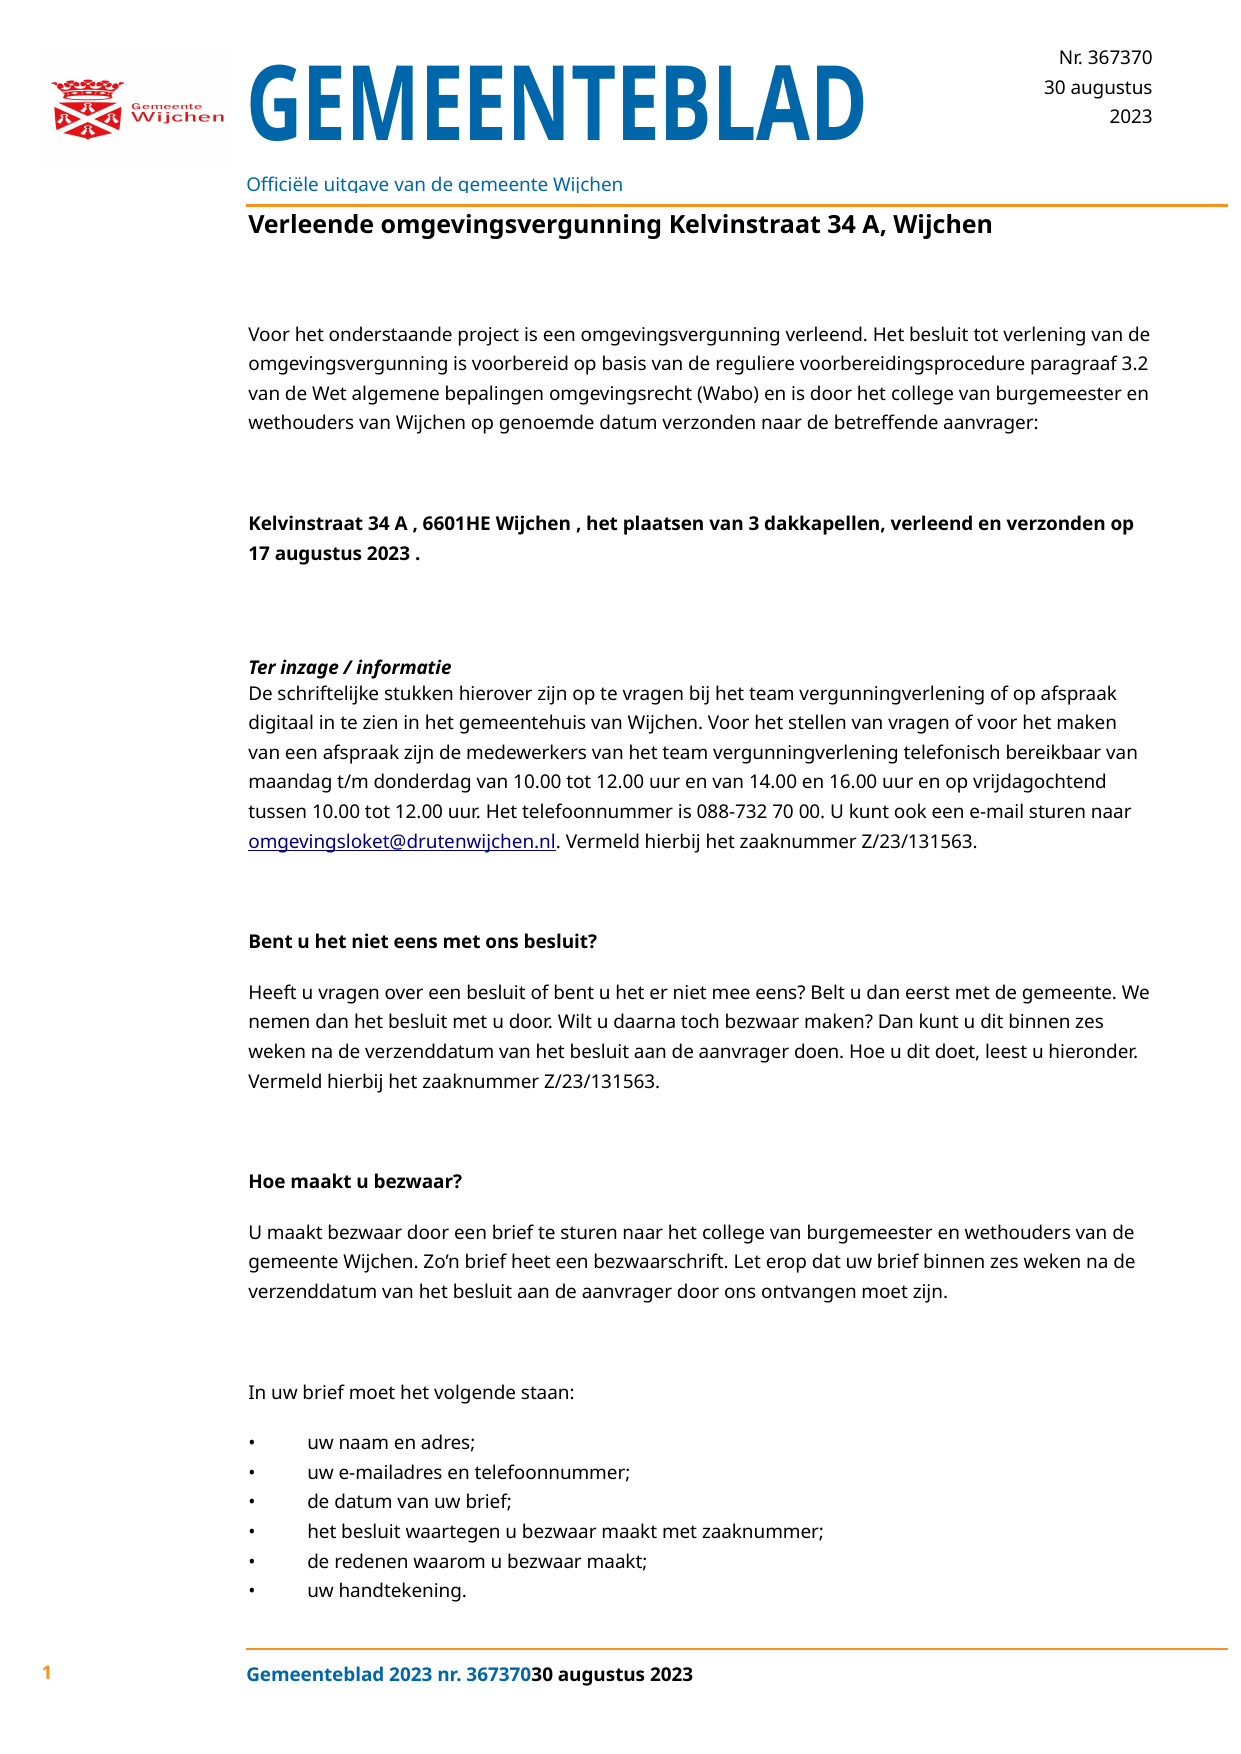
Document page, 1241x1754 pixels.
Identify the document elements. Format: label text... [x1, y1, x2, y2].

text Hoe maakt u bezwaar? [248, 1169, 1152, 1194]
text In uw brief moet het volgende staan: [248, 1379, 1152, 1405]
list het besluit waartegen u bezwaar maakt met zaaknummer; [248, 1518, 1152, 1544]
text Voor het onderstaande project is een omgevingsvergunning verleend. Het besluit tot verlening van de omgevingsvergunning is voorbereid op basis van de reguliere voorbereidingsprocedure paragraaf 3.2 van de Wet algemene bepalingen omgevingsrecht (Wabo) en is door het college van burgemeester en wethouders van Wijchen op genoemde datum verzonden naar de betreffende aanvrager: [248, 321, 1152, 435]
list de redenen waarom u bezwaar maakt; [248, 1548, 1152, 1574]
text De schriftelijke stukken hierover zijn op te vragen bij het team vergunningverlening of op afspraak digitaal in te zien in het gemeentehuis van Wijchen. Voor het stellen van vragen of voor het maken van een afspraak zijn de medewerkers van het team vergunningverlening telefonisch bereikbaar van maandag t/m donderdag van 10.00 tot 12.00 uur en van 14.00 en 16.00 uur en op vrijdagochtend tussen 10.00 tot 12.00 uur. Het telefoonnummer is 088-732 70 00. U kunt ook een e-mail sturen naar omgevingsloket@drutenwijchen.nl. Vermeld hierbij het zaaknummer Z/23/131563. [248, 680, 1152, 854]
text Ter inzage / informatie [248, 654, 1152, 680]
text Bent u het niet eens met ons besluit? [248, 929, 1152, 954]
list uw naam en adres; [248, 1429, 1152, 1455]
text Verleende omgevingsvergunning Kelvinstraat 34 A, Wijchen [248, 207, 1152, 241]
text Kelvinstraat 34 A , 6601HE Wijchen , het plaatsen van 3 dakkapellen, verleend en verzonden op 17 augustus 2023 . [248, 510, 1152, 566]
list uw handtekening. [248, 1577, 1152, 1603]
picture [41, 47, 231, 172]
list de datum van uw brief; [248, 1489, 1152, 1514]
list uw e-mailadres en telefoonnummer; [248, 1459, 1152, 1485]
text Heeft u vragen over een besluit of bent u het er niet mee eens? Belt u dan eerst met de gemeente. We nemen dan het besluit met u door. Wilt u daarna toch bezwaar maken? Dan kunt u dit binnen zes weken na de verzenddatum van het besluit aan de aanvrager doen. Hoe u dit doet, leest u hieronder. Vermeld hierbij het zaaknummer Z/23/131563. [248, 979, 1152, 1094]
text U maakt bezwaar door een brief te sturen naar het college van burgemeester en wethouders van de gemeente Wijchen. Zo’n brief heet een bezwaarschrift. Let erop dat uw brief binnen zes weken na de verzenddatum van het besluit aan de aanvrager door ons ontvangen moet zijn. [248, 1219, 1152, 1304]
